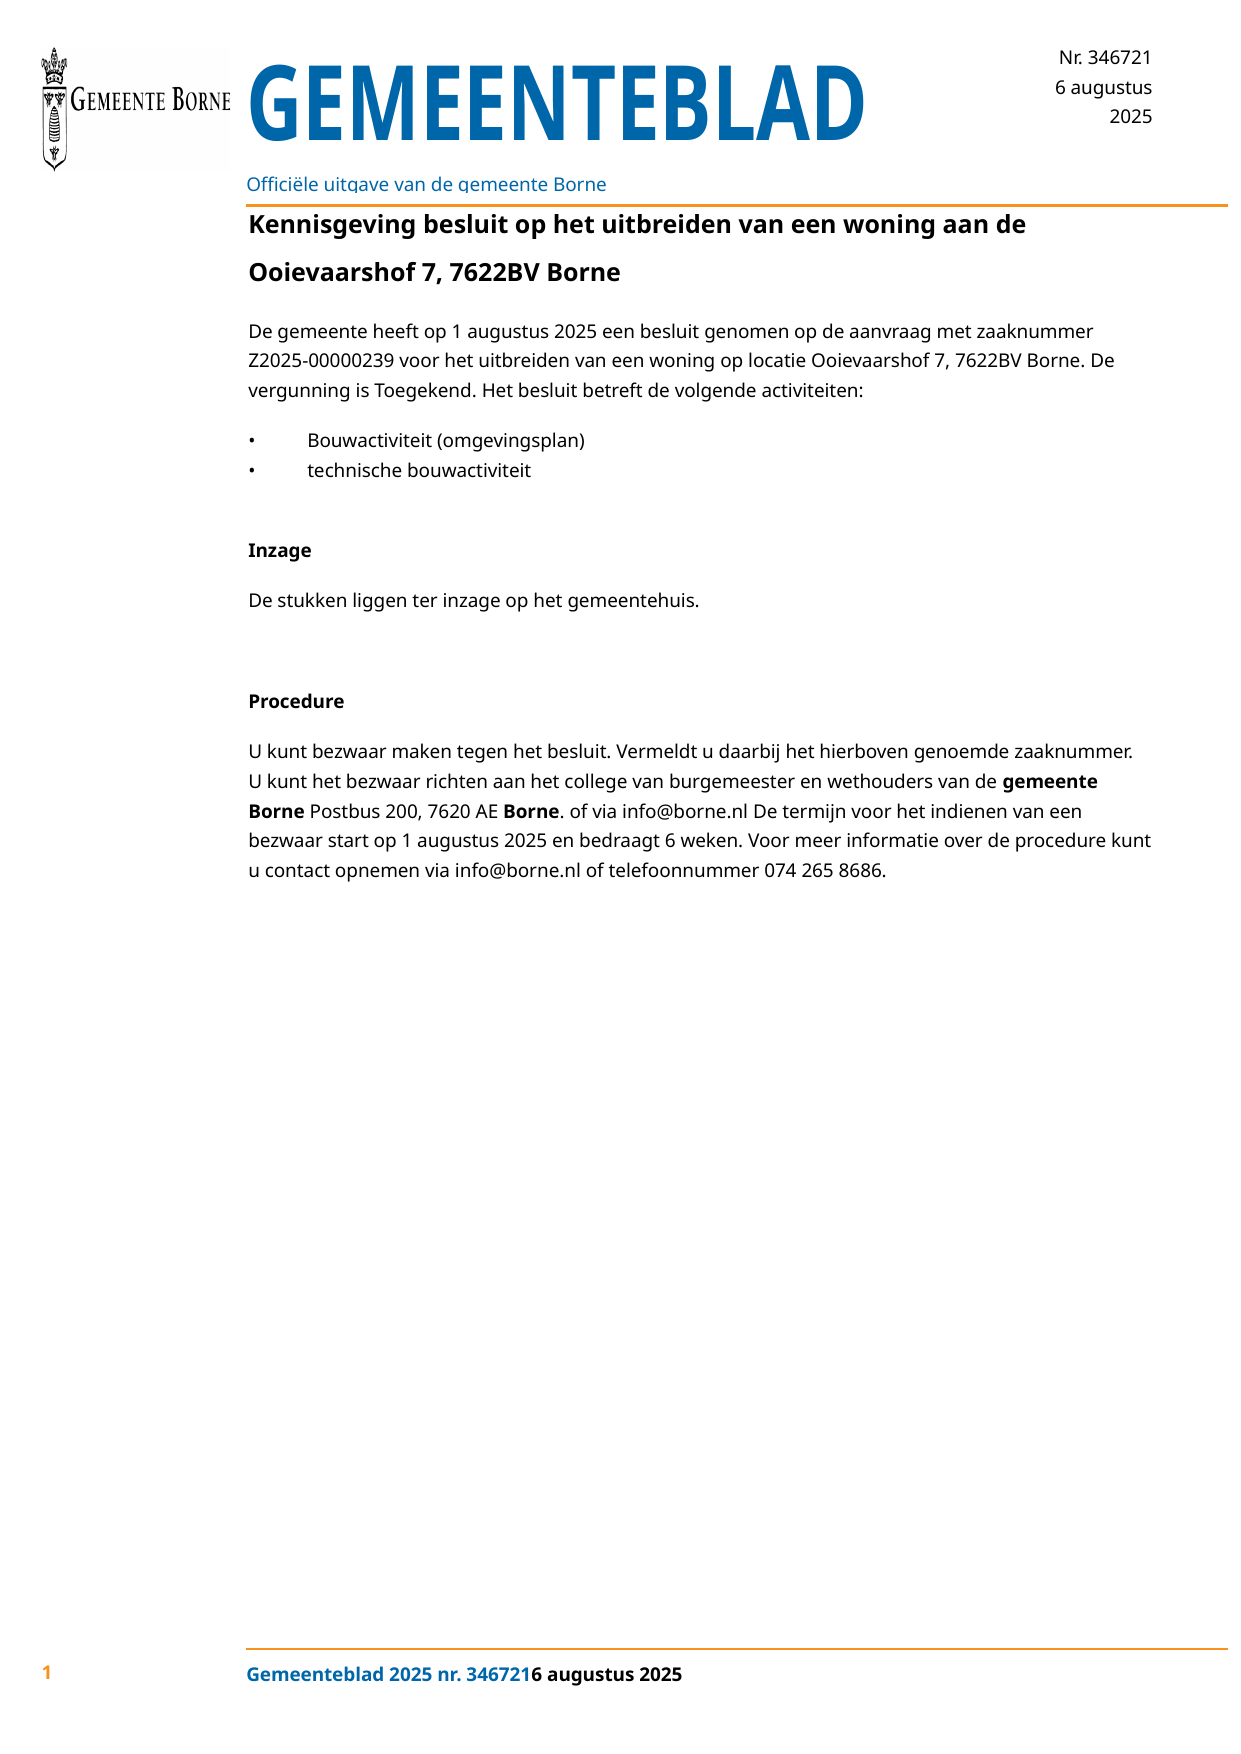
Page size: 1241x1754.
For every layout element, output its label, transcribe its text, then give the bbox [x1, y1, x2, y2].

list Bouwactiviteit (omgevingsplan) [248, 427, 1152, 453]
picture [41, 47, 231, 172]
text Procedure [248, 688, 1152, 714]
text Inzage [248, 537, 1152, 563]
text De gemeente heeft op 1 augustus 2025 een besluit genomen op de aanvraag met zaaknummer Z2025-00000239 voor het uitbreiden van een woning op locatie Ooievaarshof 7, 7622BV Borne. De vergunning is Toegekend. Het besluit betreft de volgende activiteiten: [248, 318, 1152, 403]
list technische bouwactiviteit [248, 457, 1152, 483]
text De stukken liggen ter inzage op het gemeentehuis. [248, 587, 1152, 613]
text Kennisgeving besluit op het uitbreiden van een woning aan de Ooievaarshof 7, 7622BV Borne [248, 207, 1152, 288]
text U kunt bezwaar maken tegen het besluit. Vermeldt u daarbij het hierboven genoemde zaaknummer. U kunt het bezwaar richten aan het college van burgemeester en wethouders van de gemeente Borne Postbus 200, 7620 AE Borne. of via info@borne.nl De termijn voor het indienen van een bezwaar start op 1 augustus 2025 en bedraagt 6 weken. Voor meer informatie over de procedure kunt u contact opnemen via info@borne.nl of telefoonnummer 074 265 8686. [248, 739, 1152, 883]
